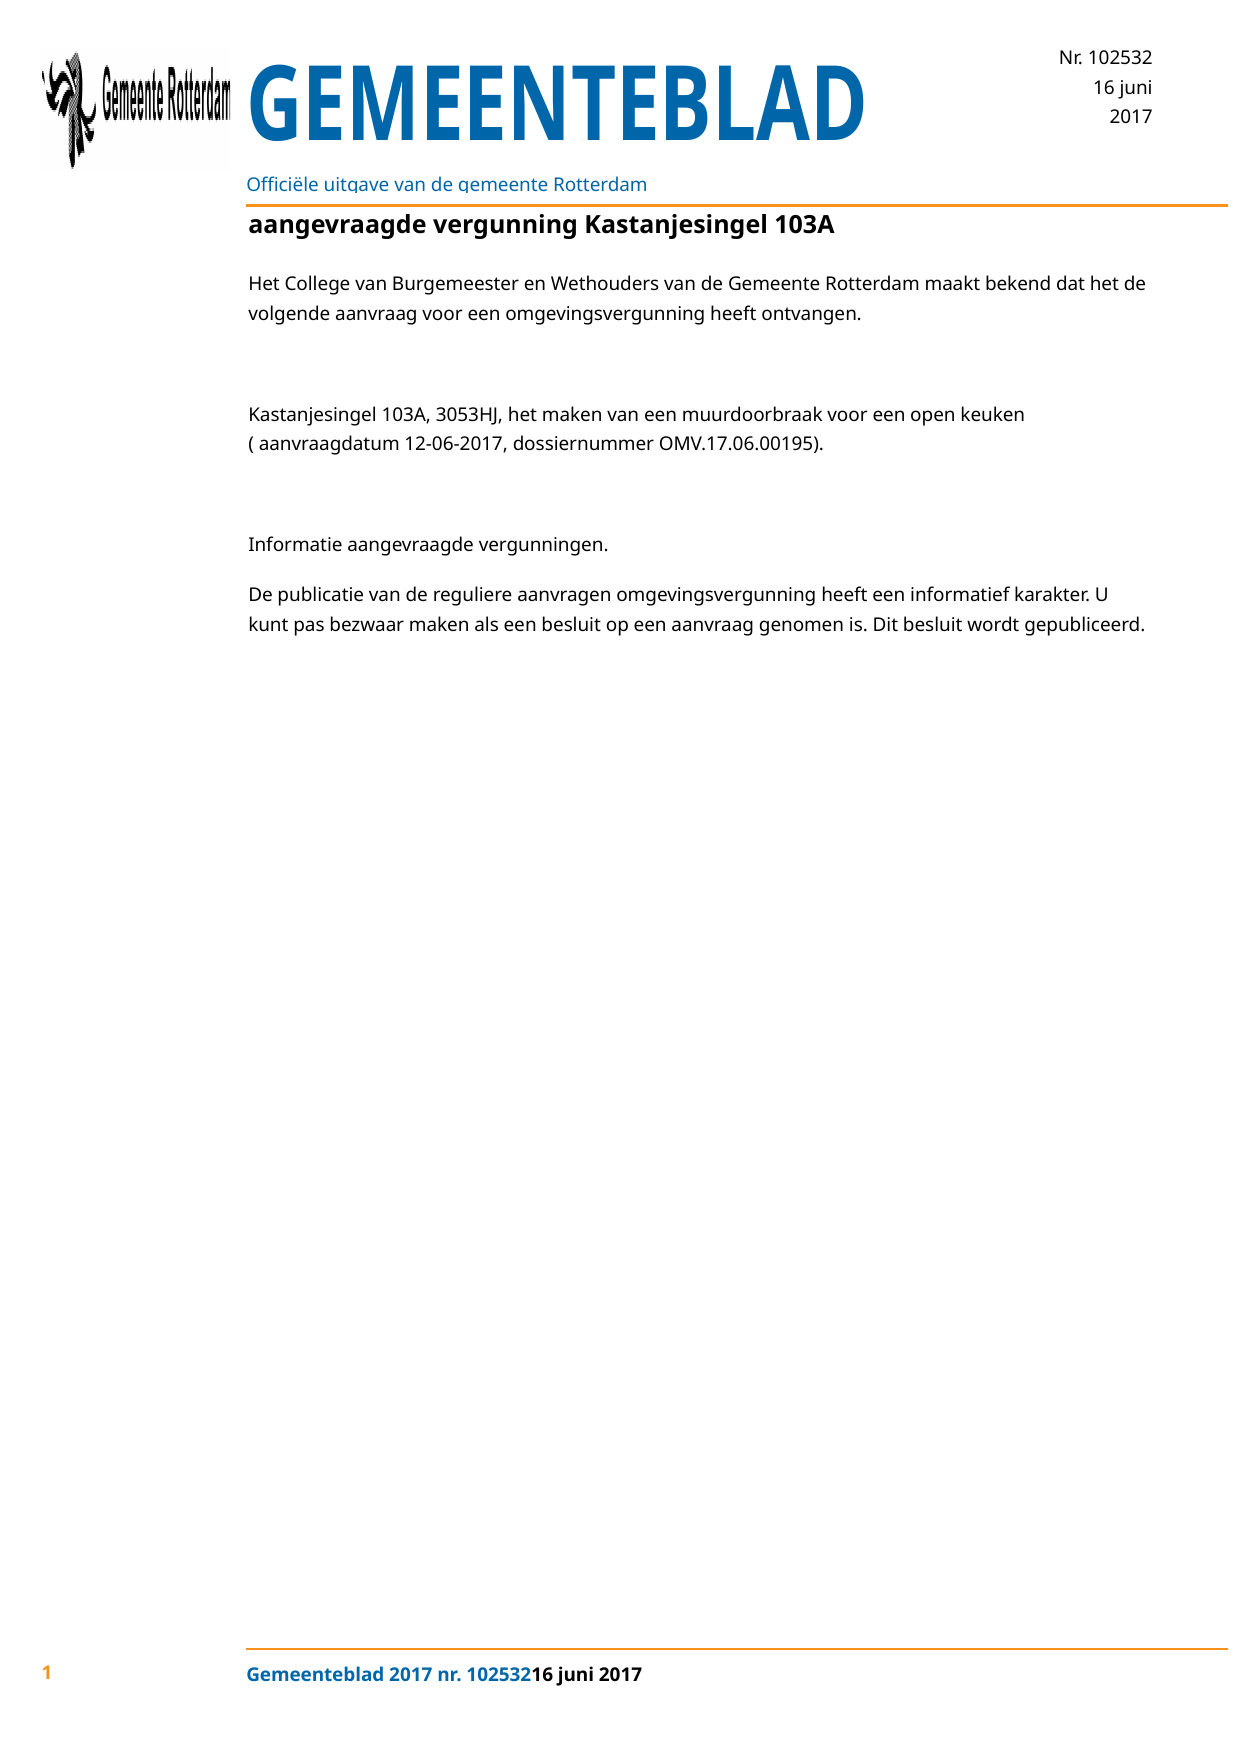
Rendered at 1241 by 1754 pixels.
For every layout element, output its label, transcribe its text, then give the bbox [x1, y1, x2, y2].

text aangevraagde vergunning Kastanjesingel 103A [248, 207, 1152, 241]
text Het College van Burgemeester en Wethouders van de Gemeente Rotterdam maakt bekend dat het de volgende aanvraag voor een omgevingsvergunning heeft ontvangen. [248, 270, 1152, 326]
text De publicatie van de reguliere aanvragen omgevingsvergunning heeft een informatief karakter. U kunt pas bezwaar maken als een besluit op een aanvraag genomen is. Dit besluit wordt gepubliceerd. [248, 582, 1152, 637]
text Informatie aangevraagde vergunningen. [248, 531, 1152, 557]
text Kastanjesingel 103A, 3053HJ, het maken van een muurdoorbraak voor een open keuken ( aanvraagdatum 12-06-2017, dossiernummer OMV.17.06.00195). [248, 401, 1152, 456]
picture [41, 47, 231, 172]
